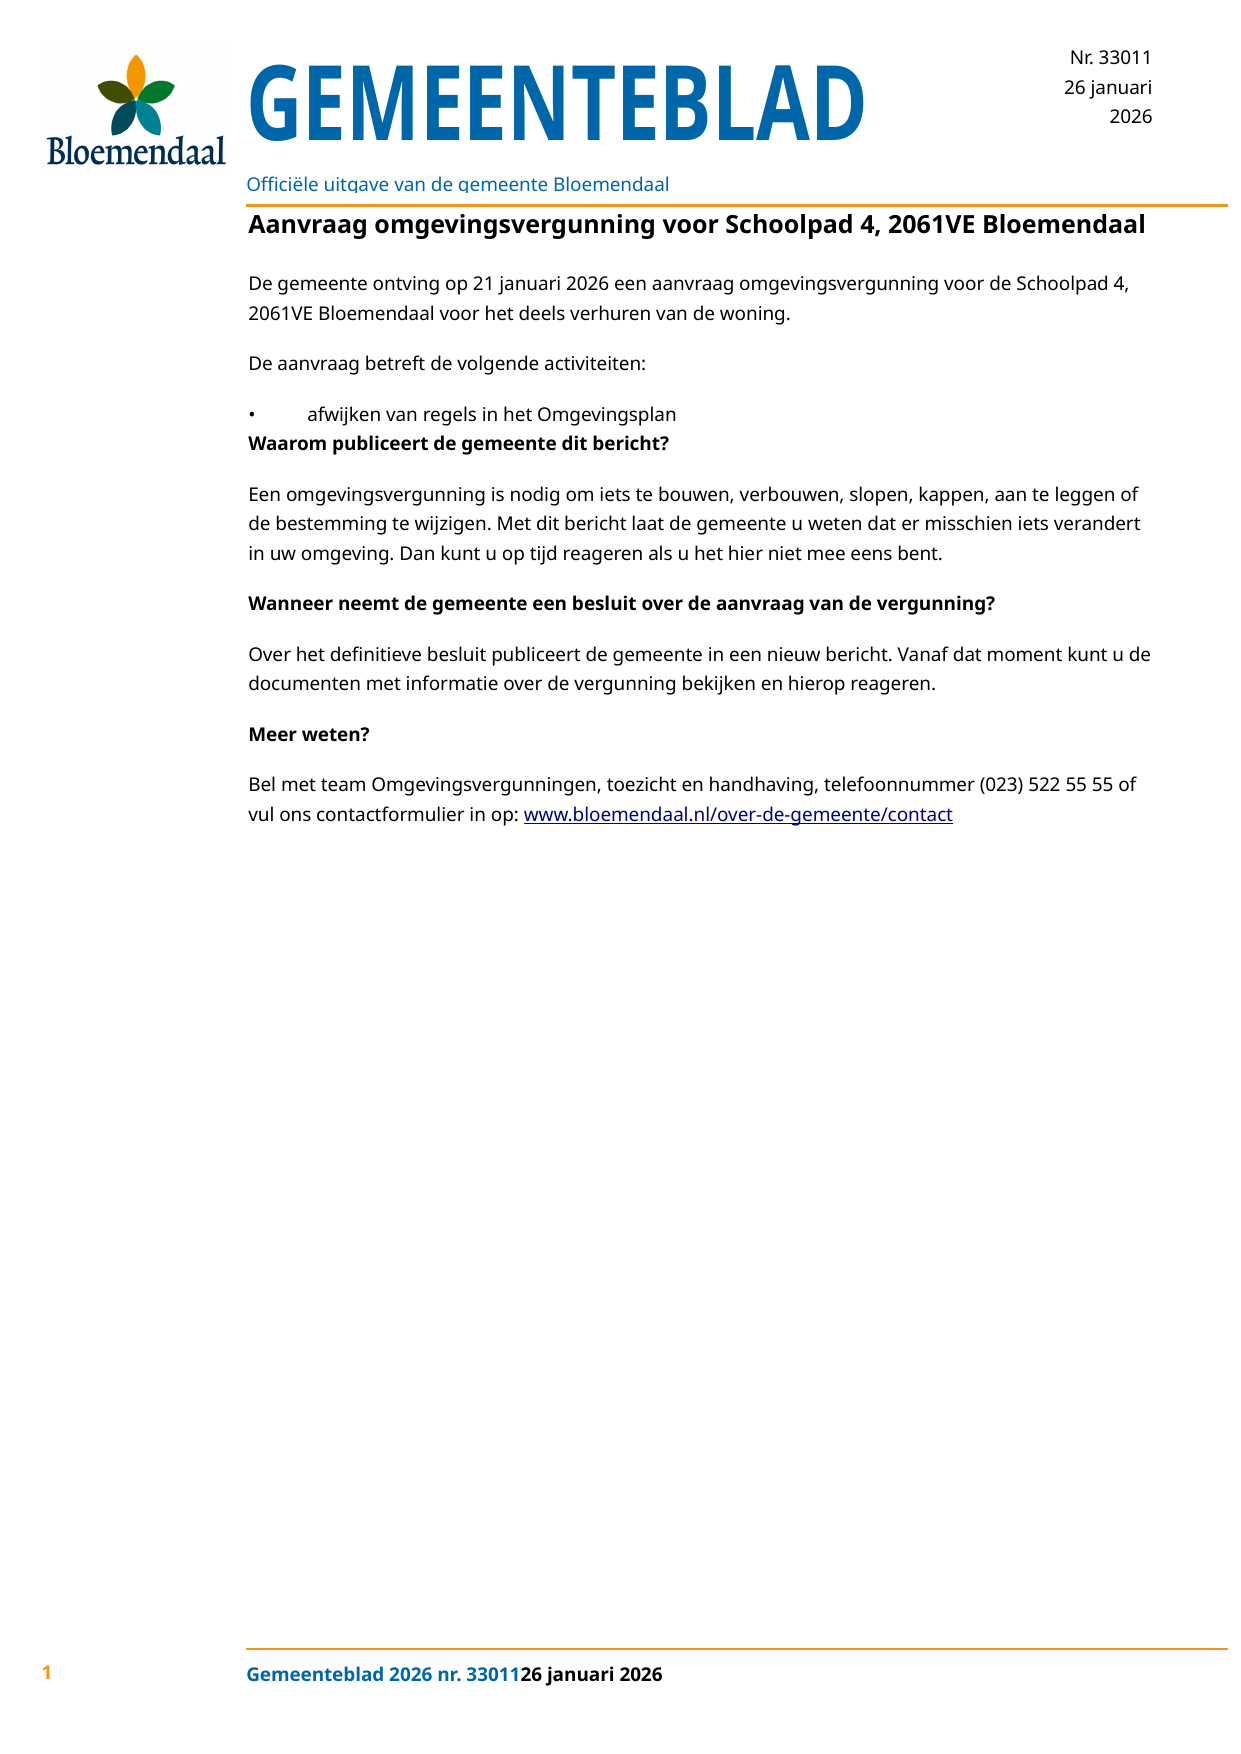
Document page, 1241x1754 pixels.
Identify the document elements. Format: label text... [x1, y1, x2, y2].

text Een omgevingsvergunning is nodig om iets te bouwen, verbouwen, slopen, kappen, aan te leggen of de bestemming te wijzigen. Met dit bericht laat de gemeente u weten dat er misschien iets verandert in uw omgeving. Dan kunt u op tijd reageren als u het hier niet mee eens bent. [248, 481, 1152, 566]
text Bel met team Omgevingsvergunningen, toezicht en handhaving, telefoonnummer (023) 522 55 55 of vul ons contactformulier in op: www.bloemendaal.nl/over-de-gemeente/contact [248, 771, 1152, 826]
text De gemeente ontving op 21 januari 2026 een aanvraag omgevingsvergunning voor de Schoolpad 4, 2061VE Bloemendaal voor het deels verhuren van de woning. [248, 270, 1152, 326]
text Over het definitieve besluit publiceert de gemeente in een nieuw bericht. Vanaf dat moment kunt u de documenten met informatie over de vergunning bekijken en hierop reageren. [248, 641, 1152, 696]
text Meer weten? [248, 721, 1152, 746]
list afwijken van regels in het Omgevingsplan [248, 401, 1152, 426]
text Wanneer neemt de gemeente een besluit over de aanvraag van de vergunning? [248, 590, 1152, 616]
text Aanvraag omgevingsvergunning voor Schoolpad 4, 2061VE Bloemendaal [248, 207, 1152, 241]
text Waarom publiceert de gemeente dit bericht? [248, 430, 1152, 456]
picture [41, 47, 231, 172]
text De aanvraag betreft de volgende activiteiten: [248, 350, 1152, 376]
